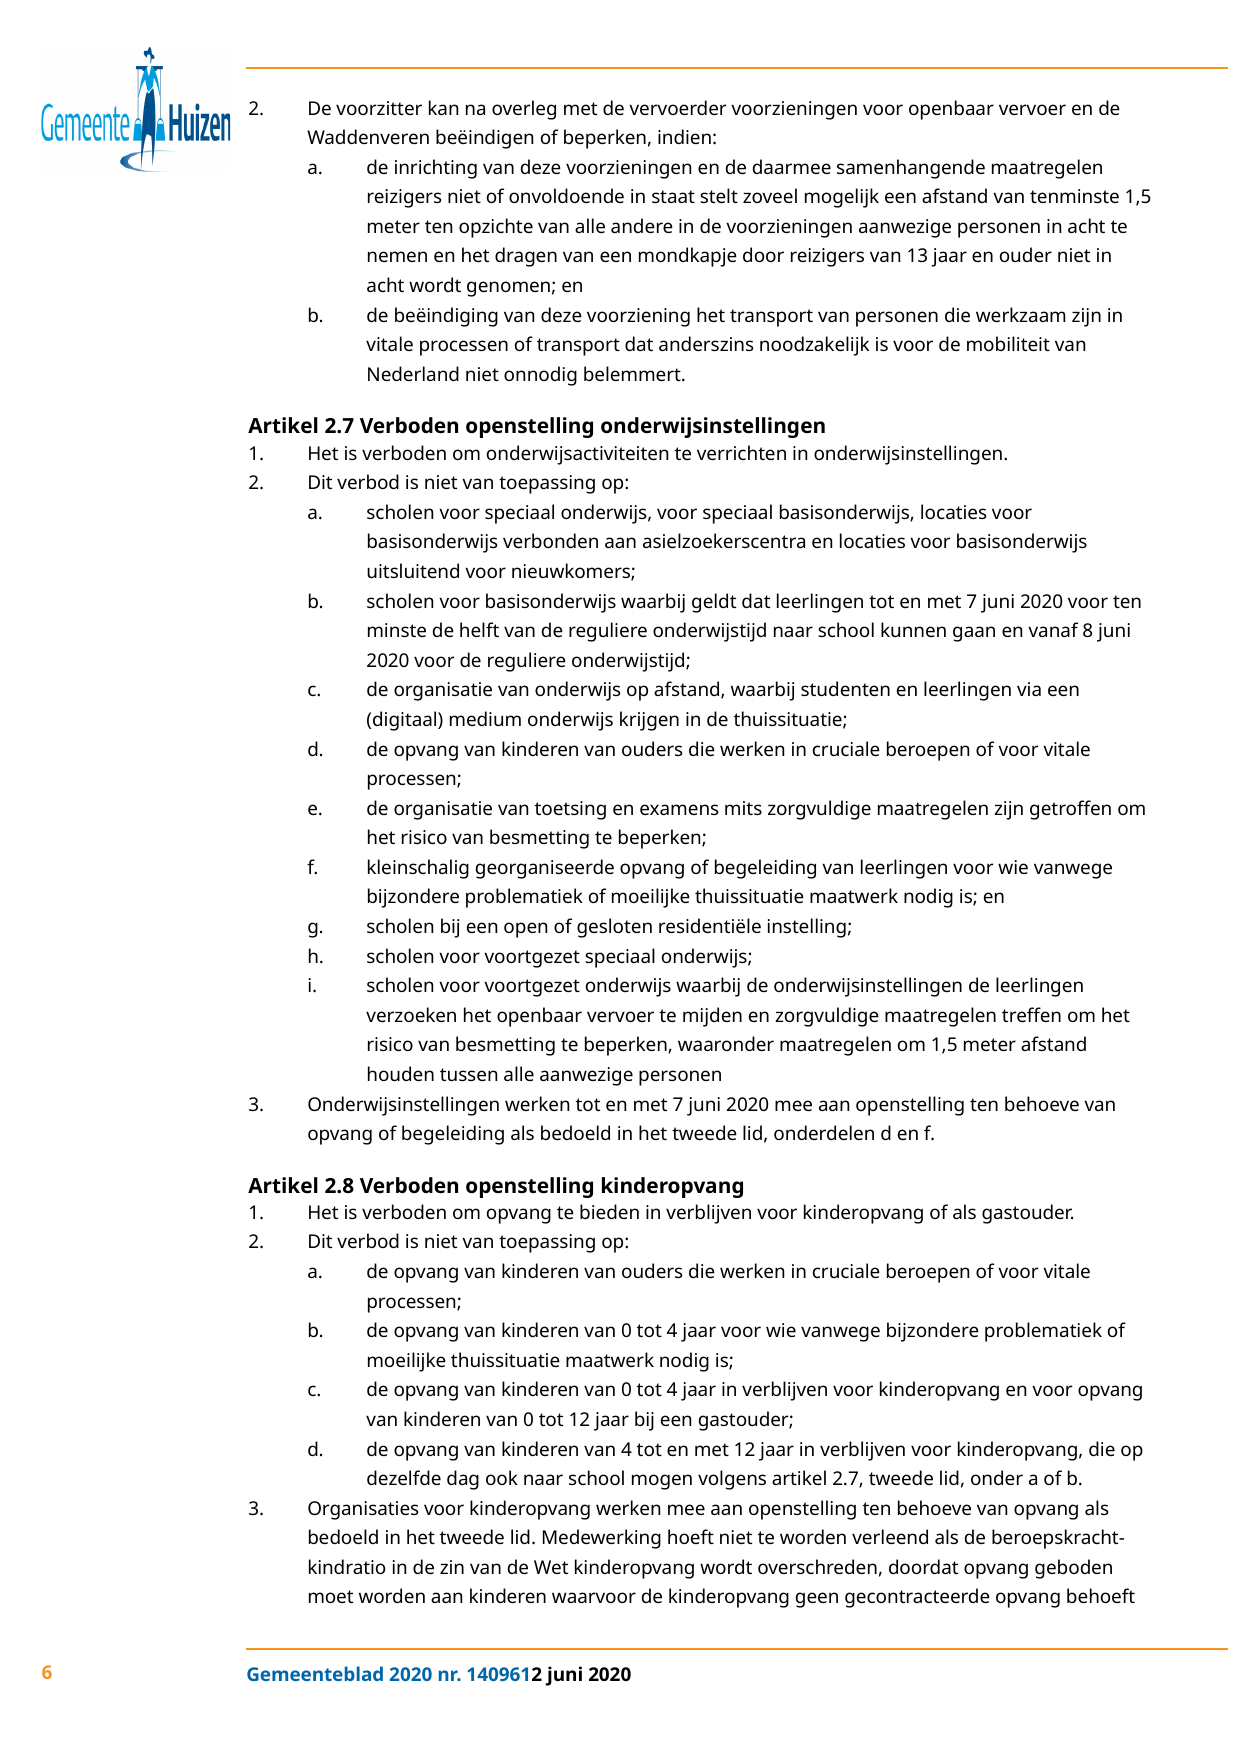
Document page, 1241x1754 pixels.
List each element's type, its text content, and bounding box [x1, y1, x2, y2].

list de opvang van kinderen van ouders die werken in cruciale beroepen of voor vitale processen; [307, 1258, 1152, 1314]
list de organisatie van toetsing en examens mits zorgvuldige maatregelen zijn getroffen om het risico van besmetting te beperken; [307, 795, 1152, 850]
text Artikel 2.7 Verboden openstelling onderwijsinstellingen [248, 411, 1152, 440]
list Het is verboden om onderwijsactiviteiten te verrichten in onderwijsinstellingen. [248, 440, 1152, 466]
list Dit verbod is niet van toepassing op: [248, 469, 1152, 495]
list de opvang van kinderen van 0 tot 4 jaar voor wie vanwege bijzondere problematiek of moeilijke thuissituatie maatwerk nodig is; [307, 1317, 1152, 1373]
picture [41, 47, 231, 172]
list scholen voor basisonderwijs waarbij geldt dat leerlingen tot en met 7 juni 2020 voor ten minste de helft van de reguliere onderwijstijd naar school kunnen gaan en vanaf 8 juni 2020 voor de reguliere onderwijstijd; [307, 588, 1152, 673]
list Organisaties voor kinderopvang werken mee aan openstelling ten behoeve van opvang als bedoeld in het tweede lid. Medewerking hoeft niet te worden verleend als de beroepskracht- kindratio in de zin van de Wet kinderopvang wordt overschreden, doordat opvang geboden moet worden aan kinderen waarvoor de kinderopvang geen gecontracteerde opvang behoeft [248, 1495, 1152, 1609]
list scholen bij een open of gesloten residentiële instelling; [307, 913, 1152, 939]
list de inrichting van deze voorzieningen en de daarmee samenhangende maatregelen reizigers niet of onvoldoende in staat stelt zoveel mogelijk een afstand van tenminste 1,5 meter ten opzichte van alle andere in de voorzieningen aanwezige personen in acht te nemen en het dragen van een mondkapje door reizigers van 13 jaar en ouder niet in acht wordt genomen; en [307, 154, 1152, 298]
list Onderwijsinstellingen werken tot en met 7 juni 2020 mee aan openstelling ten behoeve van opvang of begeleiding als bedoeld in het tweede lid, onderdelen d en f. [248, 1091, 1152, 1146]
text Artikel 2.8 Verboden openstelling kinderopvang [248, 1171, 1152, 1199]
list de beëindiging van deze voorziening het transport van personen die werkzaam zijn in vitale processen of transport dat anderszins noodzakelijk is voor de mobiliteit van Nederland niet onnodig belemmert. [307, 302, 1152, 387]
list de organisatie van onderwijs op afstand, waarbij studenten en leerlingen via een (digitaal) medium onderwijs krijgen in de thuissituatie; [307, 677, 1152, 732]
list Dit verbod is niet van toepassing op: [248, 1229, 1152, 1254]
list scholen voor speciaal onderwijs, voor speciaal basisonderwijs, locaties voor basisonderwijs verbonden aan asielzoekerscentra en locaties voor basisonderwijs uitsluitend voor nieuwkomers; [307, 499, 1152, 584]
list de opvang van kinderen van 0 tot 4 jaar in verblijven voor kinderopvang en voor opvang van kinderen van 0 tot 12 jaar bij een gastouder; [307, 1377, 1152, 1432]
list De voorzitter kan na overleg met de vervoerder voorzieningen voor openbaar vervoer en de Waddenveren beëindigen of beperken, indien: [248, 95, 1152, 150]
list kleinschalig georganiseerde opvang of begeleiding van leerlingen voor wie vanwege bijzondere problematiek of moeilijke thuissituatie maatwerk nodig is; en [307, 854, 1152, 909]
list Het is verboden om opvang te bieden in verblijven voor kinderopvang of als gastouder. [248, 1199, 1152, 1225]
list de opvang van kinderen van 4 tot en met 12 jaar in verblijven voor kinderopvang, die op dezelfde dag ook naar school mogen volgens artikel 2.7, tweede lid, onder a of b. [307, 1436, 1152, 1491]
list de opvang van kinderen van ouders die werken in cruciale beroepen of voor vitale processen; [307, 736, 1152, 791]
list scholen voor voortgezet speciaal onderwijs; [307, 943, 1152, 968]
list scholen voor voortgezet onderwijs waarbij de onderwijsinstellingen de leerlingen verzoeken het openbaar vervoer te mijden en zorgvuldige maatregelen treffen om het risico van besmetting te beperken, waaronder maatregelen om 1,5 meter afstand houden tussen alle aanwezige personen [307, 972, 1152, 1087]
